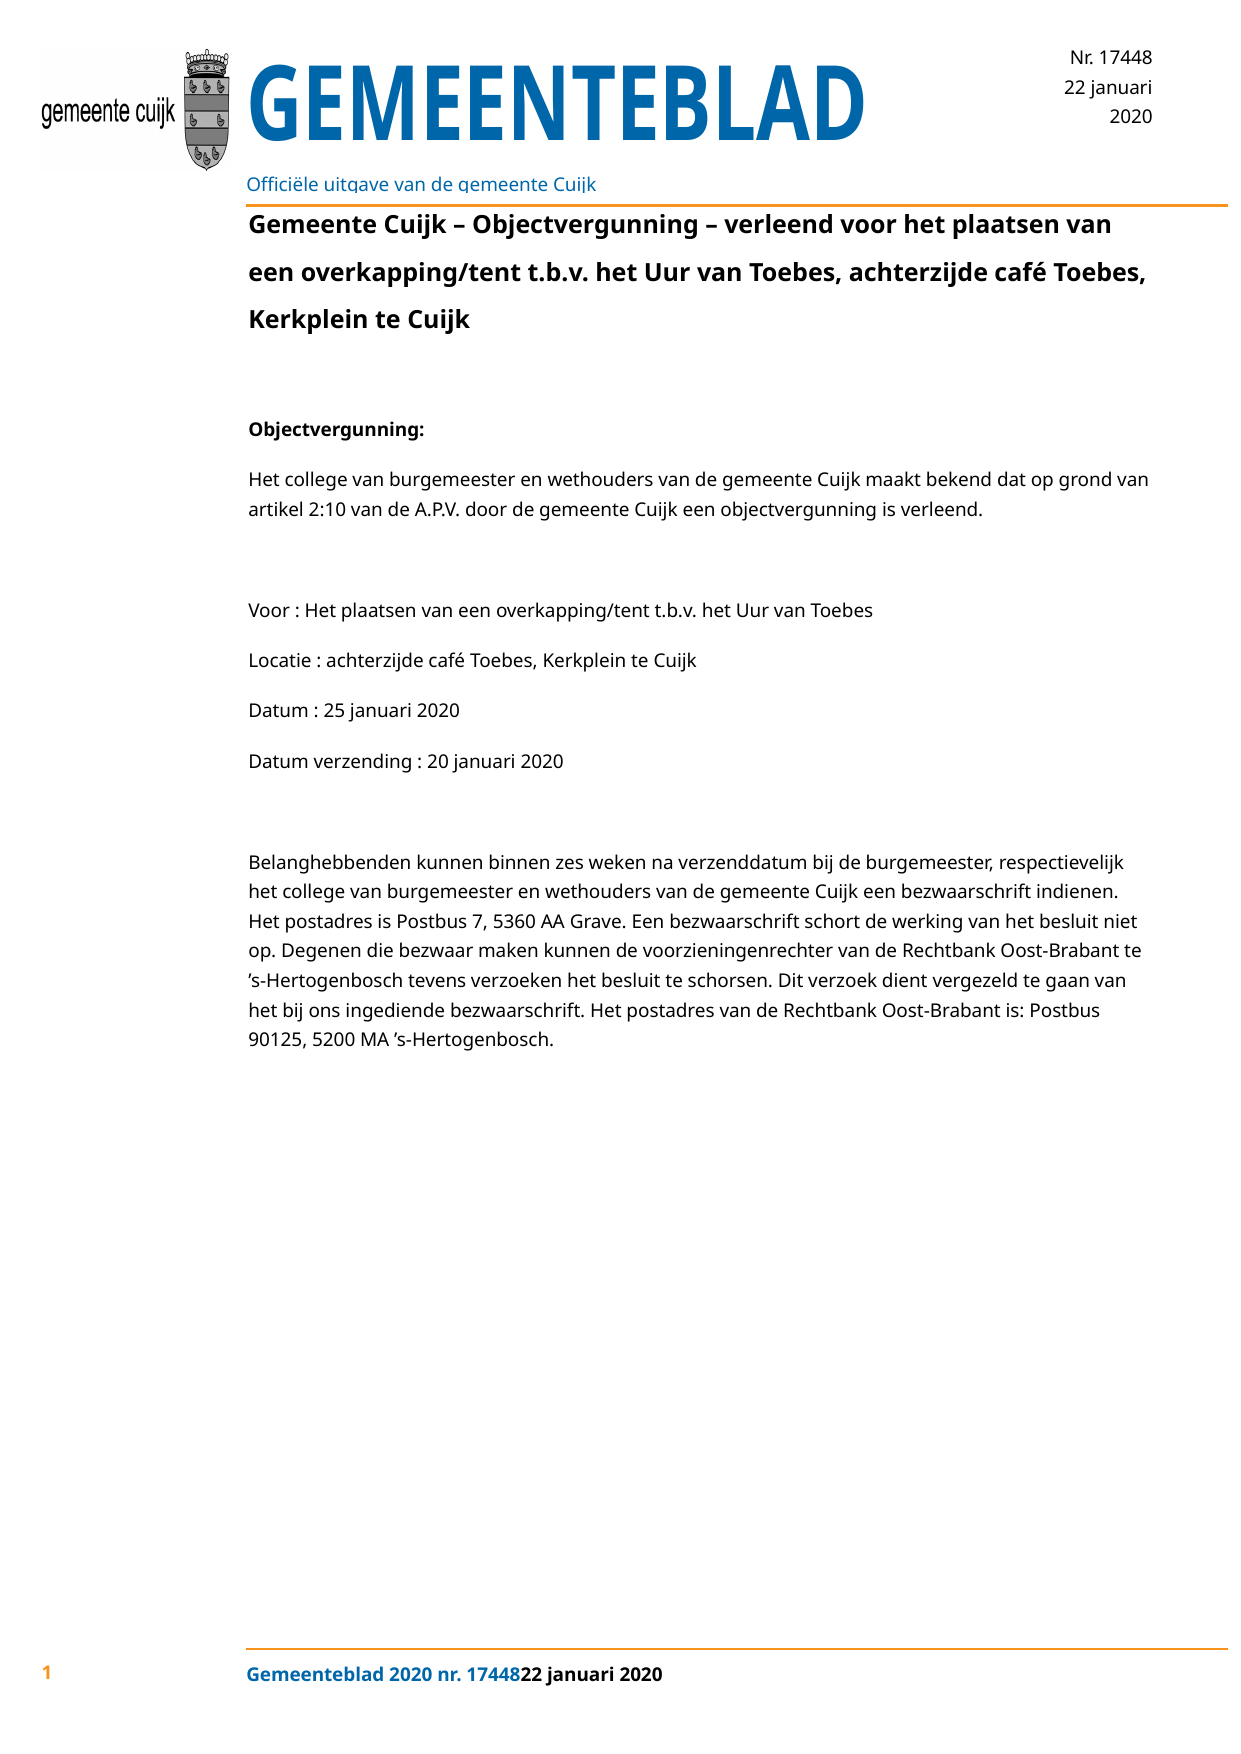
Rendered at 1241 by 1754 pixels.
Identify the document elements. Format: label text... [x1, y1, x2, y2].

picture [41, 47, 231, 172]
text Datum : 25 januari 2020 [248, 698, 1152, 723]
text Het college van burgemeester en wethouders van de gemeente Cuijk maakt bekend dat op grond van artikel 2:10 van de A.P.V. door de gemeente Cuijk een objectvergunning is verleend. [248, 466, 1152, 522]
text Objectvergunning: [248, 416, 1152, 442]
text Voor : Het plaatsen van een overkapping/tent t.b.v. het Uur van Toebes [248, 597, 1152, 622]
text Locatie : achterzijde café Toebes, Kerkplein te Cuijk [248, 647, 1152, 673]
text Belanghebbenden kunnen binnen zes weken na verzenddatum bij de burgemeester, respectievelijk het college van burgemeester en wethouders van de gemeente Cuijk een bezwaarschrift indienen. Het postadres is Postbus 7, 5360 AA Grave. Een bezwaarschrift schort de werking van het besluit niet op. Degenen die bezwaar maken kunnen de voorzieningenrechter van de Rechtbank Oost-Brabant te ’s-Hertogenbosch tevens verzoeken het besluit te schorsen. Dit verzoek dient vergezeld te gaan van het bij ons ingediende bezwaarschrift. Het postadres van de Rechtbank Oost-Brabant is: Postbus 90125, 5200 MA ’s-Hertogenbosch. [248, 849, 1152, 1052]
text Datum verzending : 20 januari 2020 [248, 748, 1152, 774]
text Gemeente Cuijk – Objectvergunning – verleend voor het plaatsen van een overkapping/tent t.b.v. het Uur van Toebes, achterzijde café Toebes, Kerkplein te Cuijk [248, 207, 1152, 336]
